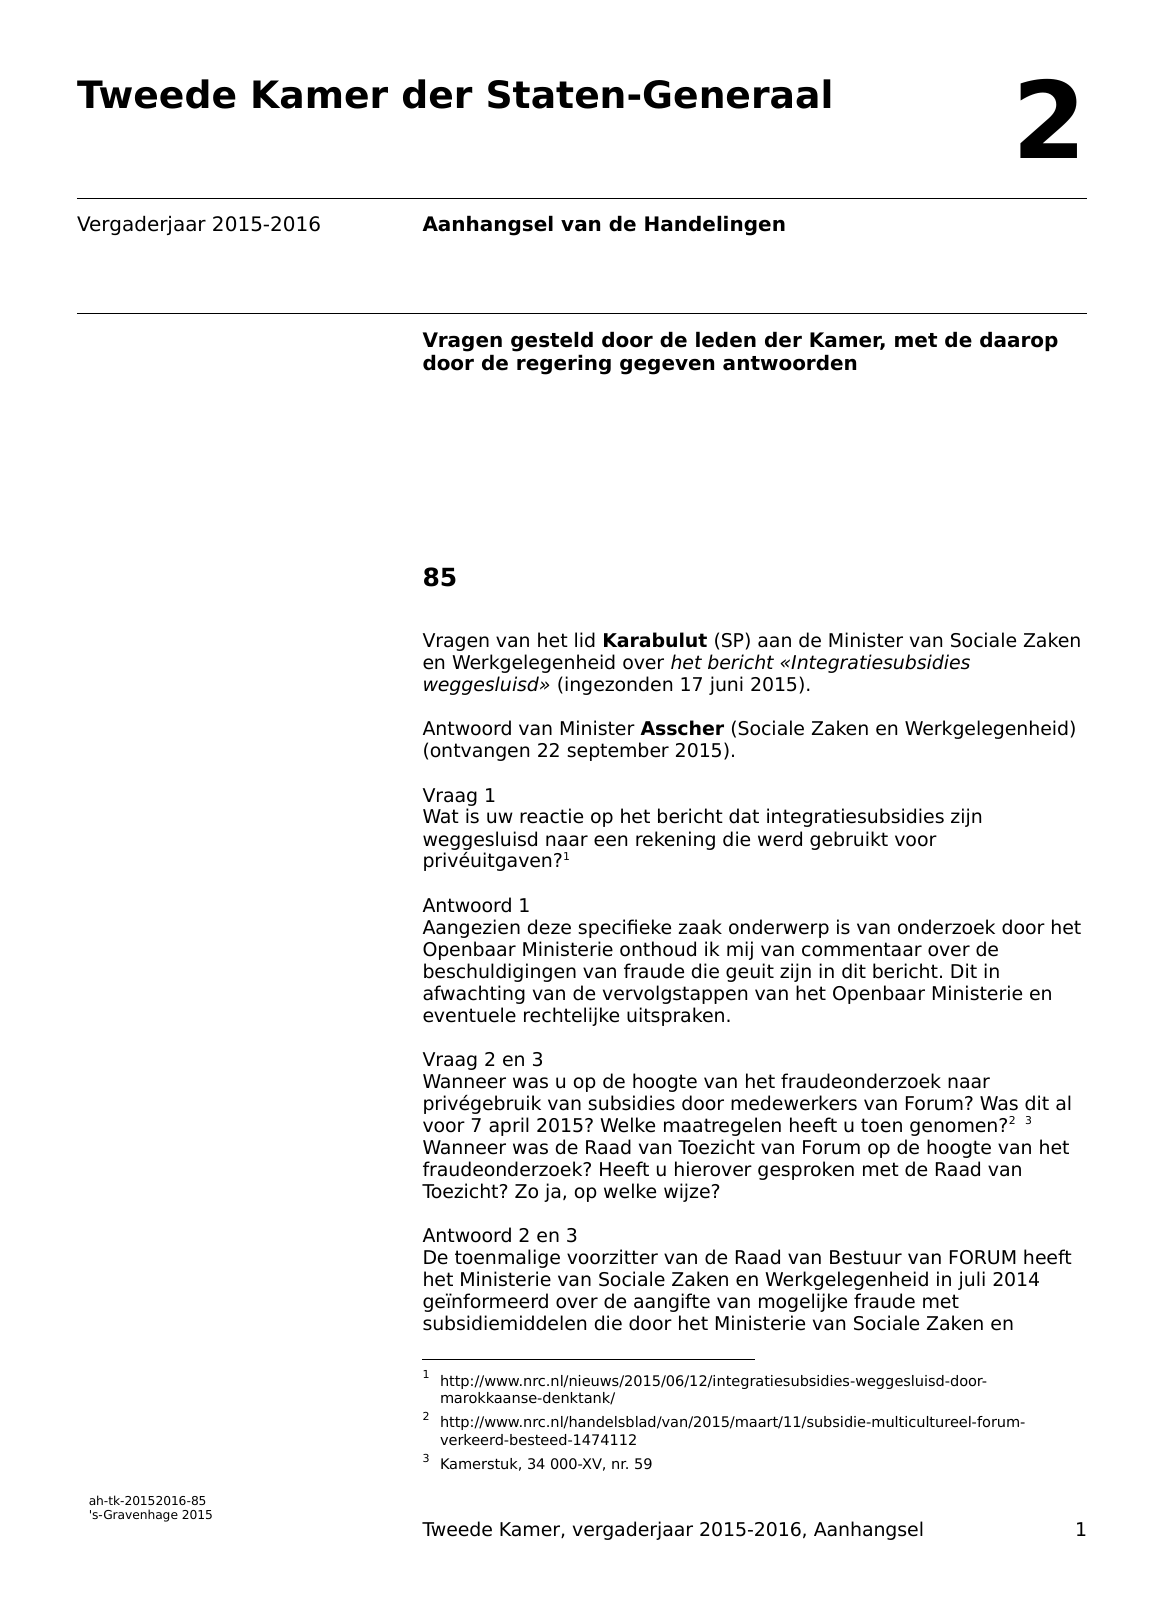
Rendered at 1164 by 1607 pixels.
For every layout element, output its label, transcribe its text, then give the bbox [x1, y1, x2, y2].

text Antwoord 1 [422, 894, 1087, 917]
text Vraag 1 [422, 784, 1087, 806]
text Wanneer was u op de hoogte van het fraudeonderzoek naar privégebruik van subsidies door medewerkers van Forum? Was dit al voor 7 april 2015? Welke maatregelen heeft u toen genomen? [422, 1071, 1087, 1137]
table_header 2 [886, 59, 1087, 198]
text Antwoord 2 en 3 [422, 1225, 1087, 1247]
text Vraag 2 en 3 [422, 1049, 1087, 1071]
text De toenmalige voorzitter van de Raad van Bestuur van FORUM heeft het Ministerie van Sociale Zaken en Werkgelegenheid in juli 2014 geïnformeerd over de aangifte van mogelijke fraude met subsidiemiddelen die door het Ministerie van Sociale Zaken en [422, 1247, 1087, 1334]
table_cell [77, 314, 422, 375]
text Antwoord van Minister Asscher (Sociale Zaken en Werkgelegenheid) (ontvangen 22 september 2015). [422, 718, 1087, 762]
table_cell Aanhangsel van de Handelingen [422, 199, 1087, 313]
table_header Tweede Kamer der Staten-Generaal [77, 59, 886, 198]
text 85 [422, 563, 1087, 592]
text ah-tk-20152016-85 [88, 1494, 323, 1508]
text Vragen van het lid Karabulut (SP) aan de Minister van Sociale Zaken en Werkgelegenheid over het bericht «Integratiesubsidies weggesluisd» (ingezonden 17 juni 2015). [422, 630, 1087, 696]
text http://www.nrc.nl/nieuws/2015/06/12/integratiesubsidies-weggesluisd-door-marokkaanse-denktank/ [422, 1368, 1087, 1407]
text Wat is uw reactie op het bericht dat integratiesubsidies zijn weggesluisd naar een rekening die werd gebruikt voor privéuitgaven? [422, 806, 1087, 872]
text Kamerstuk, 34 000-XV, nr. 59 [422, 1452, 1087, 1474]
text Wanneer was de Raad van Toezicht van Forum op de hoogte van het fraudeonderzoek? Heeft u hierover gesproken met de Raad van Toezicht? Zo ja, op welke wijze? [422, 1137, 1087, 1202]
table_cell Vragen gesteld door de leden der Kamer, met de daarop door de regering gegeven antwoorden [422, 314, 1087, 375]
text 's-Gravenhage 2015 [88, 1508, 323, 1522]
text Aangezien deze specifieke zaak onderwerp is van onderzoek door het Openbaar Ministerie onthoud ik mij van commentaar over de beschuldigingen van fraude die geuit zijn in dit bericht. Dit in afwachting van de vervolgstappen van het Openbaar Ministerie en eventuele rechtelijke uitspraken. [422, 917, 1087, 1026]
text http://www.nrc.nl/handelsblad/van/2015/maart/11/subsidie-multicultureel-forum-verkeerd-besteed-1474112 [422, 1410, 1087, 1449]
table_cell Vergaderjaar 2015-2016 [77, 199, 422, 313]
